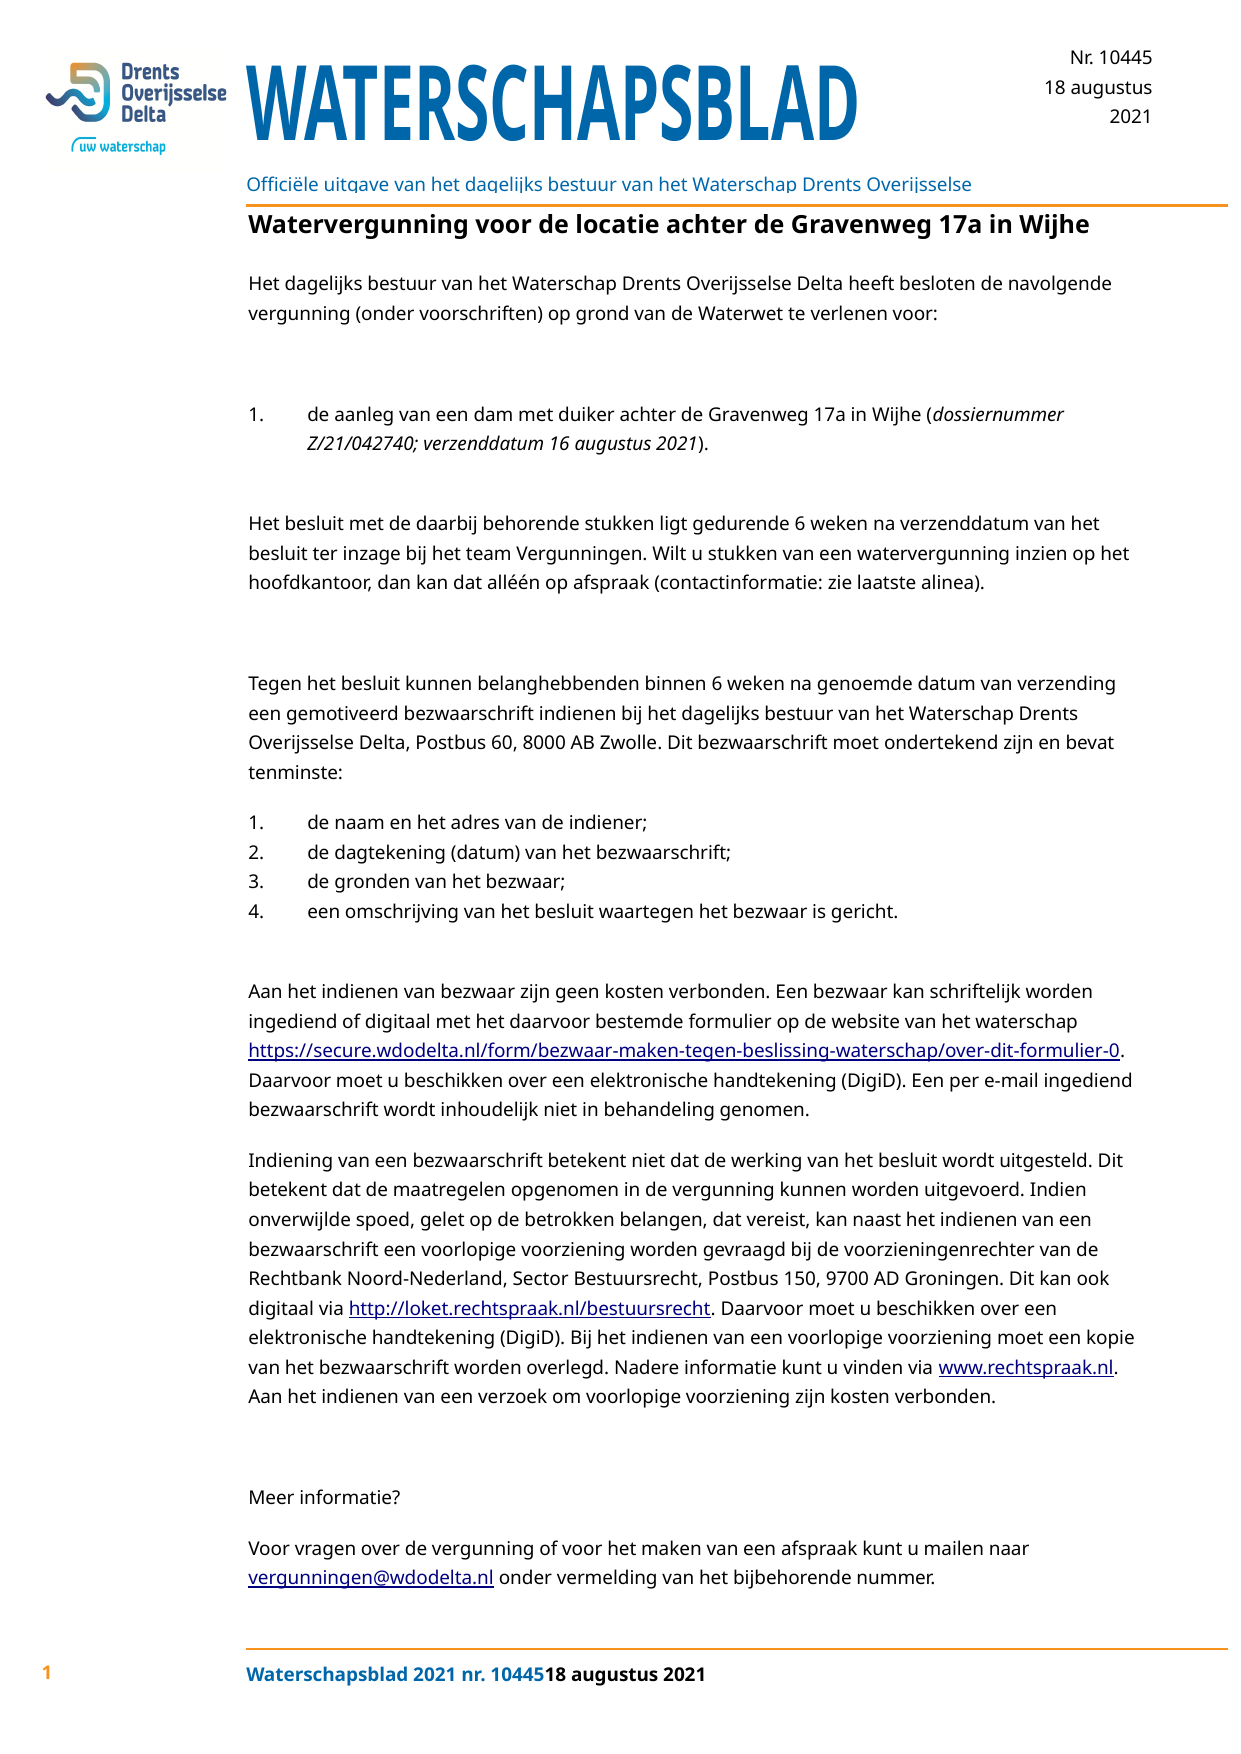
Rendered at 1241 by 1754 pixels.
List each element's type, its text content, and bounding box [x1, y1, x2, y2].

text Watervergunning voor de locatie achter de Gravenweg 17a in Wijhe [248, 207, 1152, 241]
list een omschrijving van het besluit waartegen het bezwaar is gericht. [248, 898, 1152, 924]
text Meer informatie? [248, 1484, 1152, 1510]
list de naam en het adres van de indiener; [248, 809, 1152, 835]
picture [41, 47, 231, 172]
list de gronden van het bezwaar; [248, 869, 1152, 894]
text Tegen het besluit kunnen belanghebbenden binnen 6 weken na genoemde datum van verzending een gemotiveerd bezwaarschrift indienen bij het dagelijks bestuur van het Waterschap Drents Overijsselse Delta, Postbus 60, 8000 AB Zwolle. Dit bezwaarschrift moet ondertekend zijn en bevat tenminste: [248, 670, 1152, 785]
text Voor vragen over de vergunning of voor het maken van een afspraak kunt u mailen naar vergunningen@wdodelta.nl onder vermelding van het bijbehorende nummer. [248, 1535, 1152, 1590]
text Aan het indienen van bezwaar zijn geen kosten verbonden. Een bezwaar kan schriftelijk worden ingediend of digitaal met het daarvoor bestemde formulier op de website van het waterschap https://secure.wdodelta.nl/form/bezwaar-maken-tegen-beslissing-waterschap/over-dit-formulier-0. Daarvoor moet u beschikken over een elektronische handtekening (DigiD). Een per e-mail ingediend bezwaarschrift wordt inhoudelijk niet in behandeling genomen. [248, 978, 1152, 1122]
list de dagtekening (datum) van het bezwaarschrift; [248, 839, 1152, 865]
list de aanleg van een dam met duiker achter de Gravenweg 17a in Wijhe (dossiernummer Z/21/042740; verzenddatum 16 augustus 2021). [248, 401, 1152, 456]
text Het dagelijks bestuur van het Waterschap Drents Overijsselse Delta heeft besloten de navolgende vergunning (onder voorschriften) op grond van de Waterwet te verlenen voor: [248, 270, 1152, 326]
text Het besluit met de daarbij behorende stukken ligt gedurende 6 weken na verzenddatum van het besluit ter inzage bij het team Vergunningen. Wilt u stukken van een watervergunning inzien op het hoofdkantoor, dan kan dat alléén op afspraak (contactinformatie: zie laatste alinea). [248, 510, 1152, 595]
text Indiening van een bezwaarschrift betekent niet dat de werking van het besluit wordt uitgesteld. Dit betekent dat de maatregelen opgenomen in de vergunning kunnen worden uitgevoerd. Indien onverwijlde spoed, gelet op de betrokken belangen, dat vereist, kan naast het indienen van een bezwaarschrift een voorlopige voorziening worden gevraagd bij de voorzieningenrechter van de Rechtbank Noord-Nederland, Sector Bestuursrecht, Postbus 150, 9700 AD Groningen. Dit kan ook digitaal via http://loket.rechtspraak.nl/bestuursrecht. Daarvoor moet u beschikken over een elektronische handtekening (DigiD). Bij het indienen van een voorlopige voorziening moet een kopie van het bezwaarschrift worden overlegd. Nadere informatie kunt u vinden via www.rechtspraak.nl. Aan het indienen van een verzoek om voorlopige voorziening zijn kosten verbonden. [248, 1147, 1152, 1409]
